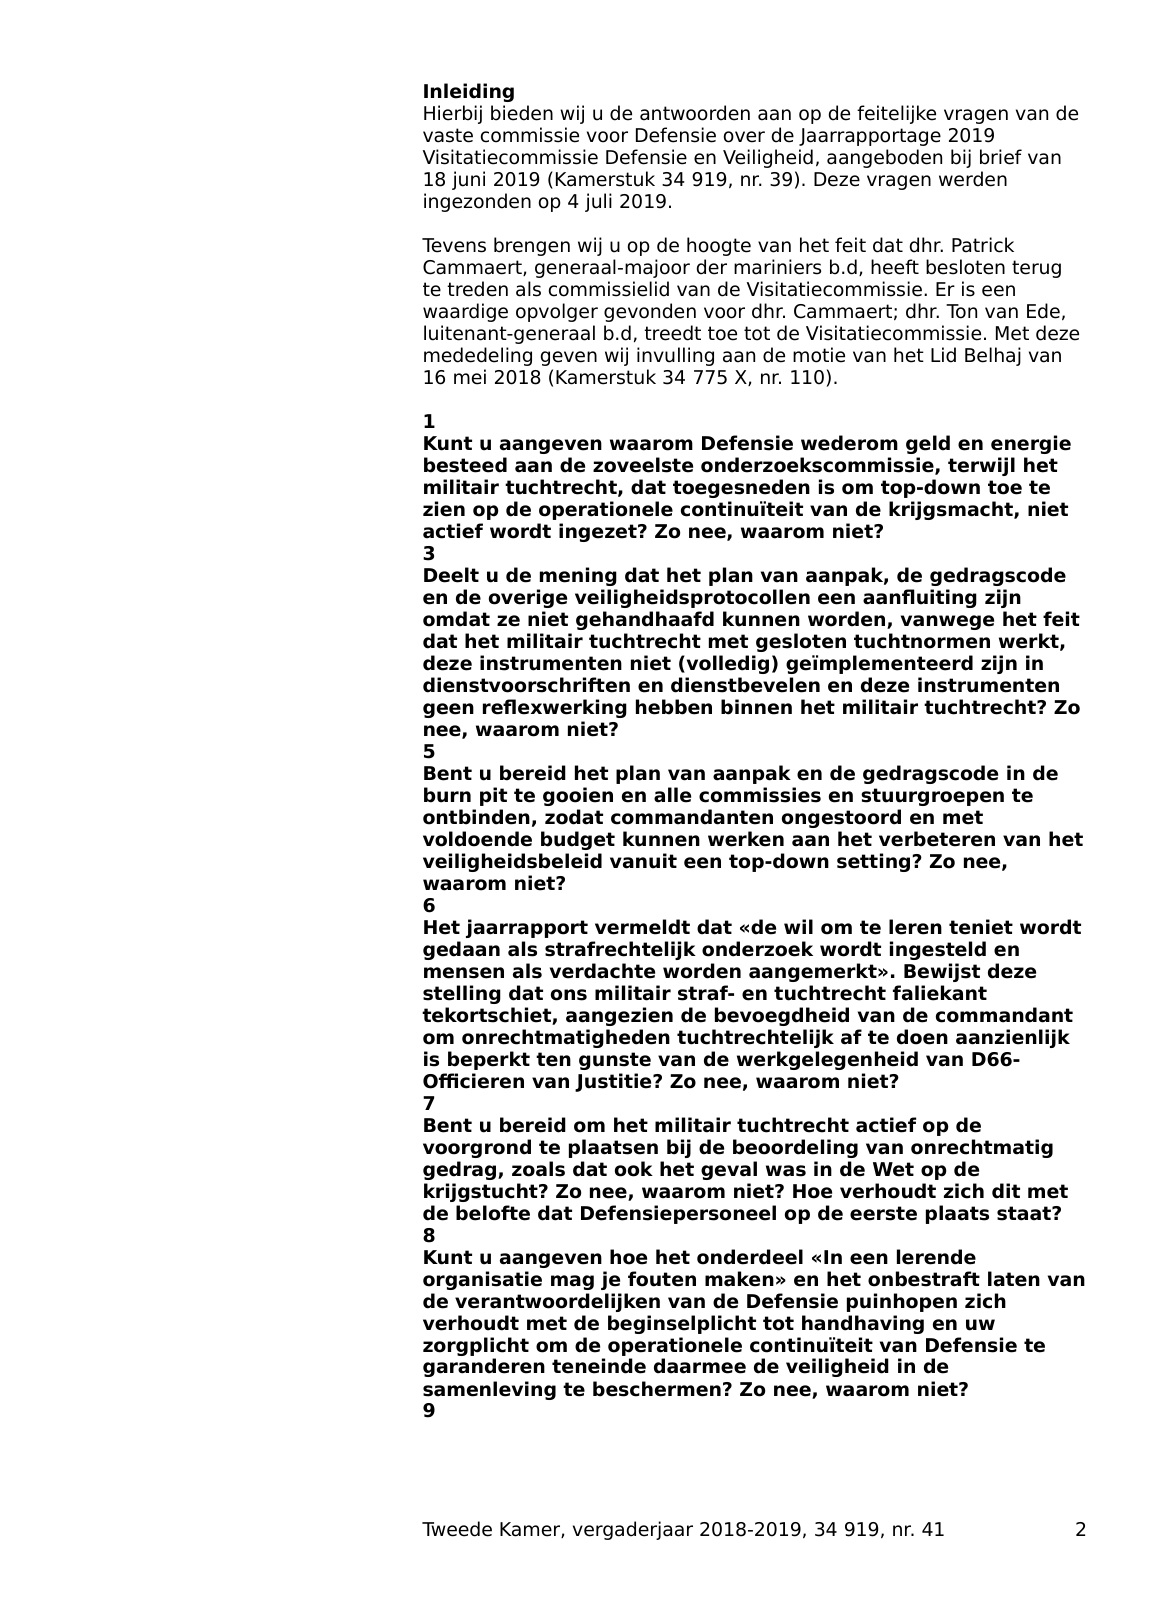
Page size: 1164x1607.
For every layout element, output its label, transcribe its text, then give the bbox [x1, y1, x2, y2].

text Inleiding [422, 81, 1087, 103]
text 6 [422, 895, 1087, 917]
text 3 [422, 543, 1087, 565]
text 9 [422, 1400, 1087, 1422]
text 8 [422, 1224, 1087, 1247]
text 1 [422, 411, 1087, 433]
text Tevens brengen wij u op de hoogte van het feit dat dhr. Patrick Cammaert, generaal-majoor der mariniers b.d, heeft besloten terug te treden als commissielid van de Visitatiecommissie. Er is een waardige opvolger gevonden voor dhr. Cammaert; dhr. Ton van Ede, luitenant-generaal b.d, treedt toe tot de Visitatiecommissie. Met deze mededeling geven wij invulling aan de motie van het Lid Belhaj van 16 mei 2018 (Kamerstuk 34 775 X, nr. 110). [422, 235, 1087, 389]
text Deelt u de mening dat het plan van aanpak, de gedragscode en de overige veiligheidsprotocollen een aanfluiting zijn omdat ze niet gehandhaafd kunnen worden, vanwege het feit dat het militair tuchtrecht met gesloten tuchtnormen werkt, deze instrumenten niet (volledig) geïmplementeerd zijn in dienstvoorschriften en dienstbevelen en deze instrumenten geen reflexwerking hebben binnen het militair tuchtrecht? Zo nee, waarom niet? [422, 565, 1087, 741]
text Het jaarrapport vermeldt dat «de wil om te leren teniet wordt gedaan als strafrechtelijk onderzoek wordt ingesteld en mensen als verdachte worden aangemerkt». Bewijst deze stelling dat ons militair straf- en tuchtrecht faliekant tekortschiet, aangezien de bevoegdheid van de commandant om onrechtmatigheden tuchtrechtelijk af te doen aanzienlijk is beperkt ten gunste van de werkgelegenheid van D66-Officieren van Justitie? Zo nee, waarom niet? [422, 917, 1087, 1093]
text Kunt u aangeven hoe het onderdeel «In een lerende organisatie mag je fouten maken» en het onbestraft laten van de verantwoordelijken van de Defensie puinhopen zich verhoudt met de beginselplicht tot handhaving en uw zorgplicht om de operationele continuïteit van Defensie te garanderen teneinde daarmee de veiligheid in de samenleving te beschermen? Zo nee, waarom niet? [422, 1247, 1087, 1400]
text Bent u bereid het plan van aanpak en de gedragscode in de burn pit te gooien en alle commissies en stuurgroepen te ontbinden, zodat commandanten ongestoord en met voldoende budget kunnen werken aan het verbeteren van het veiligheidsbeleid vanuit een top-down setting? Zo nee, waarom niet? [422, 763, 1087, 895]
text 7 [422, 1093, 1087, 1115]
text 5 [422, 741, 1087, 763]
text Kunt u aangeven waarom Defensie wederom geld en energie besteed aan de zoveelste onderzoekscommissie, terwijl het militair tuchtrecht, dat toegesneden is om top-down toe te zien op de operationele continuïteit van de krijgsmacht, niet actief wordt ingezet? Zo nee, waarom niet? [422, 433, 1087, 543]
text Hierbij bieden wij u de antwoorden aan op de feitelijke vragen van de vaste commissie voor Defensie over de Jaarrapportage 2019 Visitatiecommissie Defensie en Veiligheid, aangeboden bij brief van 18 juni 2019 (Kamerstuk 34 919, nr. 39). Deze vragen werden ingezonden op 4 juli 2019. [422, 103, 1087, 213]
text Bent u bereid om het militair tuchtrecht actief op de voorgrond te plaatsen bij de beoordeling van onrechtmatig gedrag, zoals dat ook het geval was in de Wet op de krijgstucht? Zo nee, waarom niet? Hoe verhoudt zich dit met de belofte dat Defensiepersoneel op de eerste plaats staat? [422, 1115, 1087, 1224]
